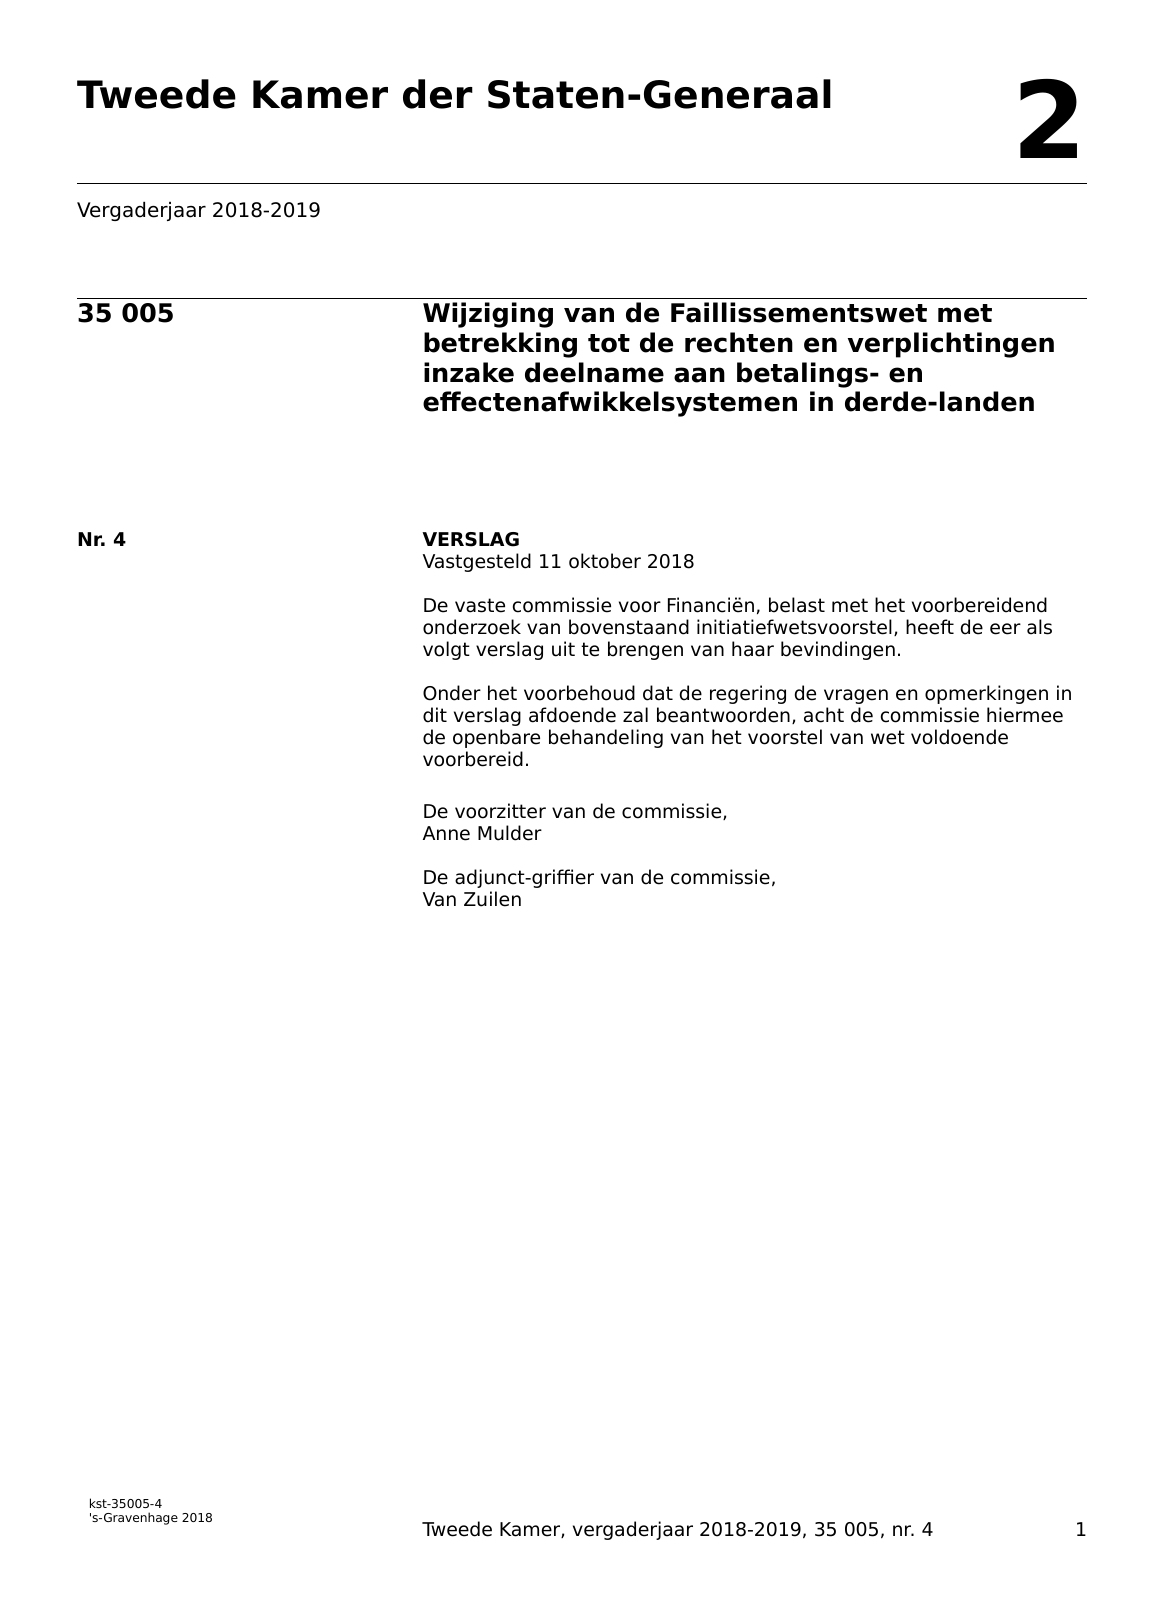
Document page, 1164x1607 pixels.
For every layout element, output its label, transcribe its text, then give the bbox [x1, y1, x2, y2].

table_cell Vergaderjaar 2018-2019 [77, 184, 1087, 298]
text Onder het voorbehoud dat de regering de vragen en opmerkingen in dit verslag afdoende zal beantwoorden, acht de commissie hiermee de openbare behandeling van het voorstel van wet voldoende voorbereid. [422, 683, 1087, 771]
text 's-Gravenhage 2018 [88, 1511, 323, 1525]
subtitle 35 005 Wijziging van de Faillissementswet met betrekking tot de rechten en verplichtingen inzake deelname aan betalings- en effectenafwikkelsystemen in derde-landen [77, 299, 1087, 418]
text De voorzitter van de commissie, Anne Mulder [422, 801, 1087, 845]
table_header 2 [886, 59, 1087, 183]
subtitle Nr. 4 VERSLAG [77, 529, 1087, 551]
text De adjunct-griffier van de commissie, Van Zuilen [422, 867, 1087, 911]
text kst-35005-4 [88, 1497, 323, 1511]
text Vastgesteld 11 oktober 2018 [422, 551, 1087, 573]
text De vaste commissie voor Financiën, belast met het voorbereidend onderzoek van bovenstaand initiatiefwetsvoorstel, heeft de eer als volgt verslag uit te brengen van haar bevindingen. [422, 595, 1087, 661]
table_header Tweede Kamer der Staten-Generaal [77, 59, 886, 183]
